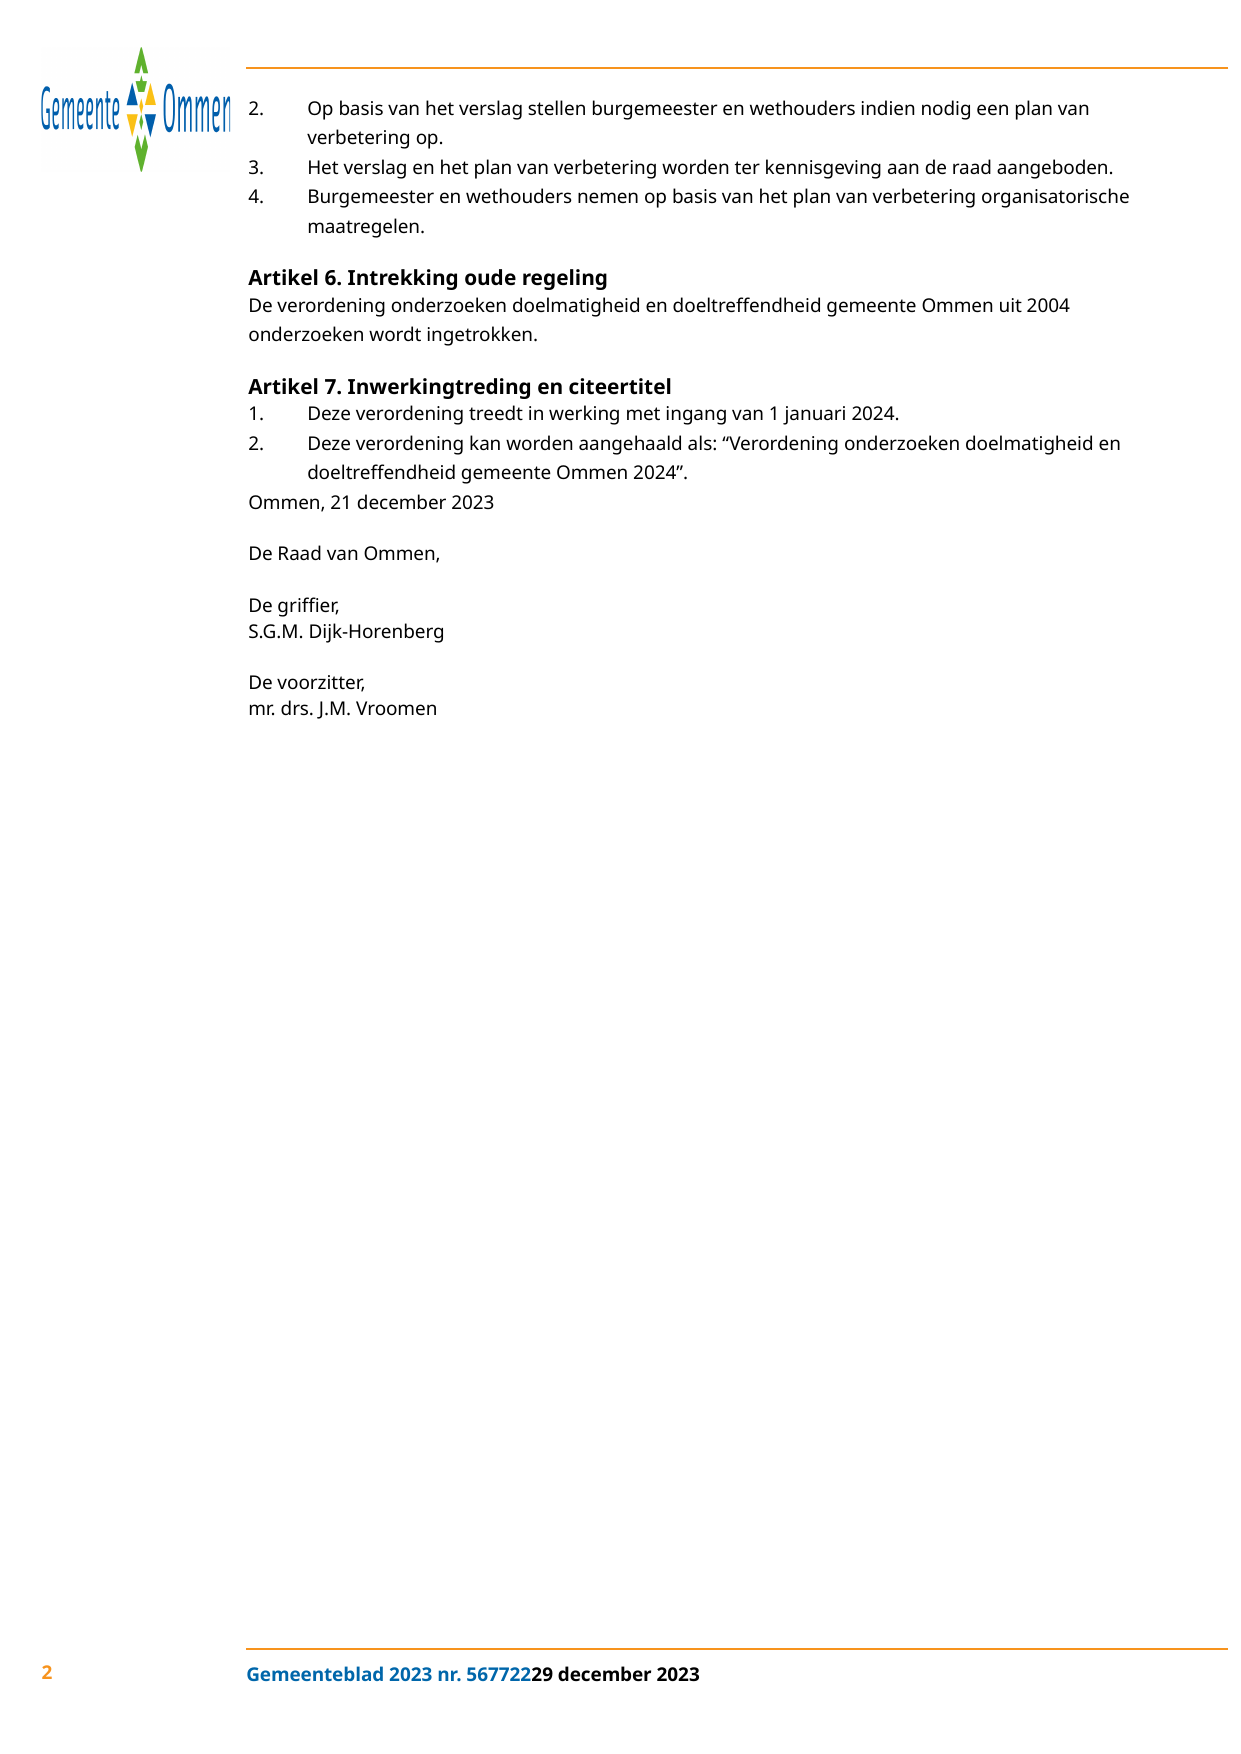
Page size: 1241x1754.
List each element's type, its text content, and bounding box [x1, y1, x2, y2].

text De Raad van Ommen, [248, 541, 1152, 566]
text Ommen, 21 december 2023 [248, 489, 1152, 515]
picture [41, 47, 231, 172]
text Artikel 6. Intrekking oude regeling [248, 263, 1152, 292]
text Artikel 7. Inwerkingtreding en citeertitel [248, 372, 1152, 400]
list Het verslag en het plan van verbetering worden ter kennisgeving aan de raad aangeboden. [248, 154, 1152, 180]
list Op basis van het verslag stellen burgemeester en wethouders indien nodig een plan van verbetering op. [248, 95, 1152, 150]
list Deze verordening treedt in werking met ingang van 1 januari 2024. [248, 400, 1152, 426]
text S.G.M. Dijk-Horenberg [248, 618, 1152, 643]
text De verordening onderzoeken doelmatigheid en doeltreffendheid gemeente Ommen uit 2004 onderzoeken wordt ingetrokken. [248, 292, 1152, 347]
list Burgemeester en wethouders nemen op basis van het plan van verbetering organisatorische maatregelen. [248, 183, 1152, 239]
text De voorzitter, [248, 669, 1152, 695]
list Deze verordening kan worden aangehaald als: “Verordening onderzoeken doelmatigheid en doeltreffendheid gemeente Ommen 2024”. [248, 430, 1152, 485]
text De griffier, [248, 592, 1152, 618]
text mr. drs. J.M. Vroomen [248, 695, 1152, 721]
